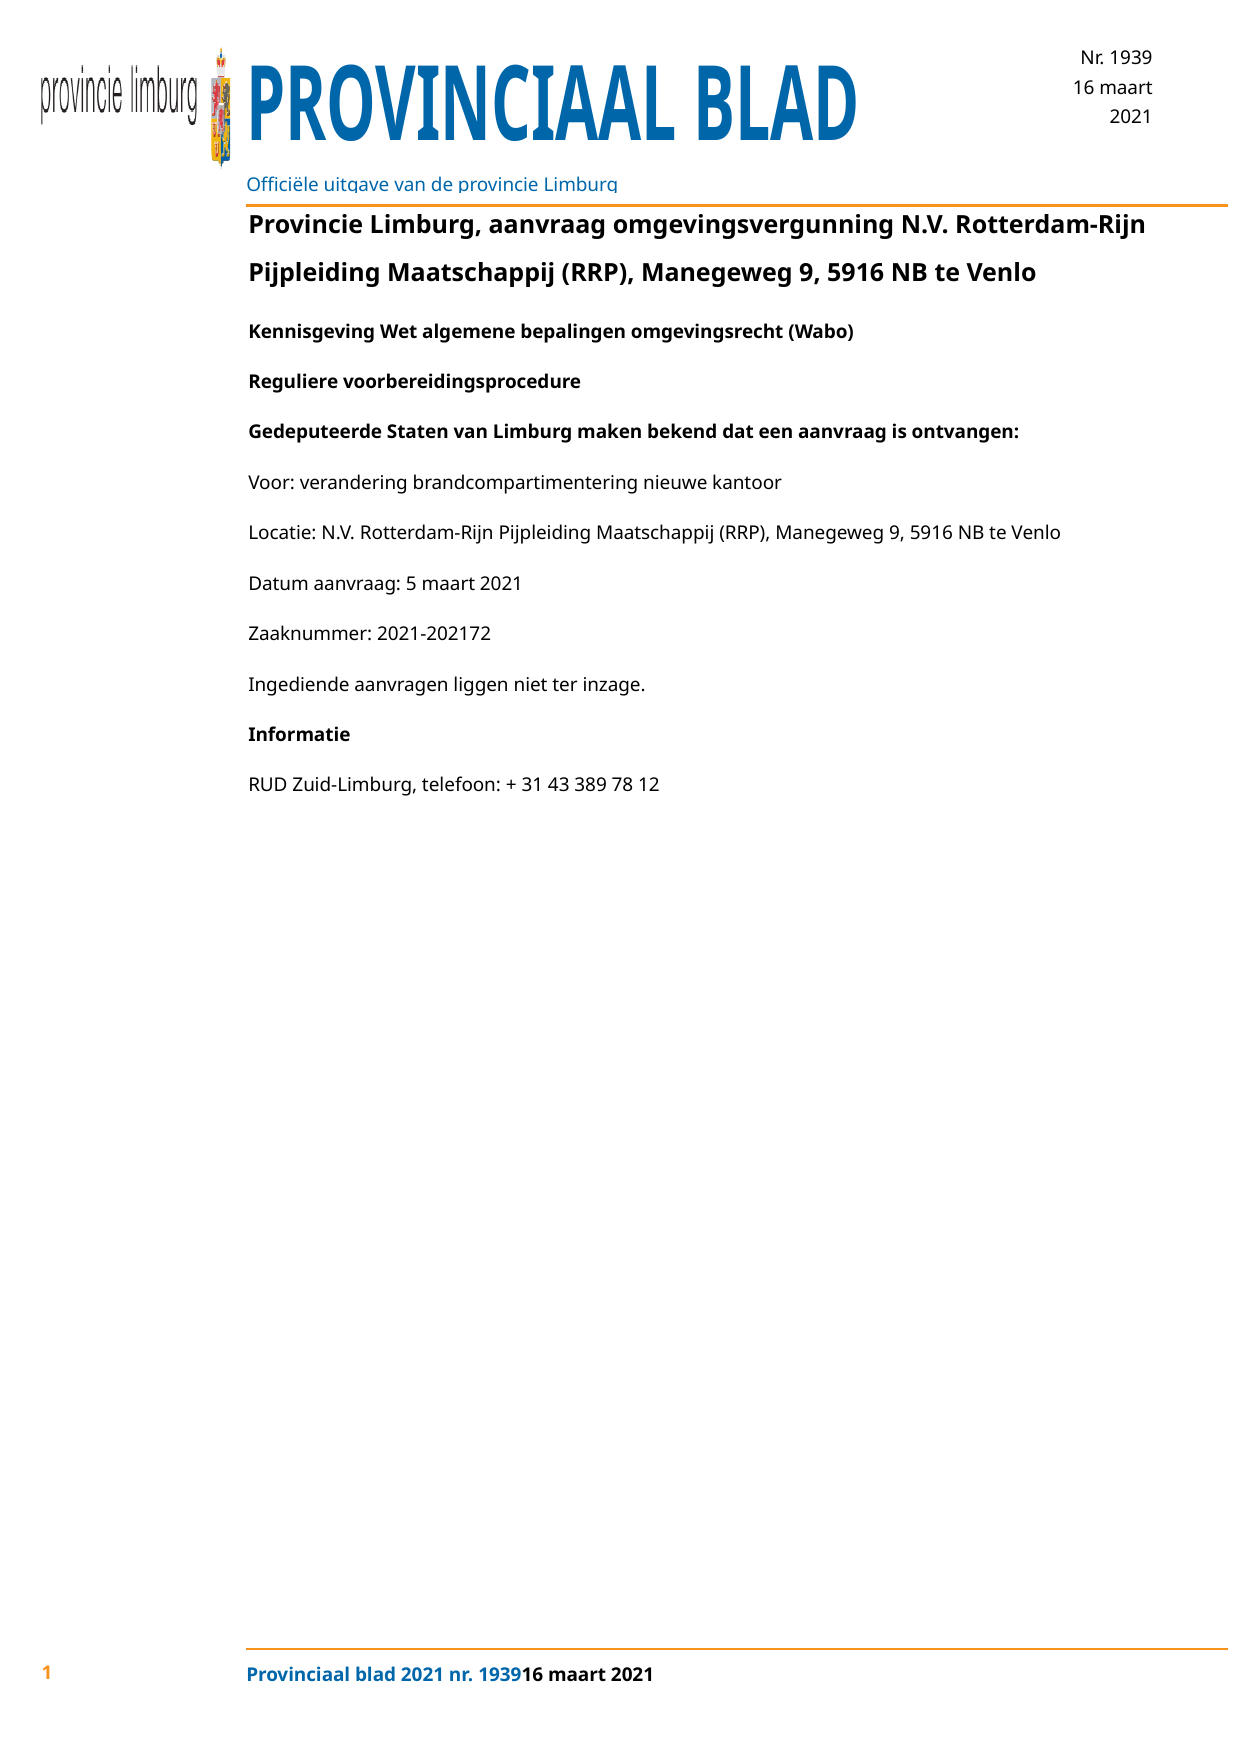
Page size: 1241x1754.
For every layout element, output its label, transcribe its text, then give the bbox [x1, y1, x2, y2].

text Zaaknummer: 2021-202172 [248, 620, 1152, 646]
text Voor: verandering brandcompartimentering nieuwe kantoor [248, 469, 1152, 495]
picture [41, 47, 231, 172]
text Datum aanvraag: 5 maart 2021 [248, 570, 1152, 596]
text Kennisgeving Wet algemene bepalingen omgevingsrecht (Wabo) [248, 318, 1152, 344]
text Locatie: N.V. Rotterdam-Rijn Pijpleiding Maatschappij (RRP), Manegeweg 9, 5916 NB te Venlo [248, 519, 1152, 545]
text RUD Zuid-Limburg, telefoon: + 31 43 389 78 12 [248, 772, 1152, 797]
text Informatie [248, 721, 1152, 747]
text Reguliere voorbereidingsprocedure [248, 368, 1152, 394]
text Gedeputeerde Staten van Limburg maken bekend dat een aanvraag is ontvangen: [248, 419, 1152, 444]
text Provincie Limburg, aanvraag omgevingsvergunning N.V. Rotterdam-Rijn Pijpleiding Maatschappij (RRP), Manegeweg 9, 5916 NB te Venlo [248, 207, 1152, 288]
text Ingediende aanvragen liggen niet ter inzage. [248, 671, 1152, 697]
